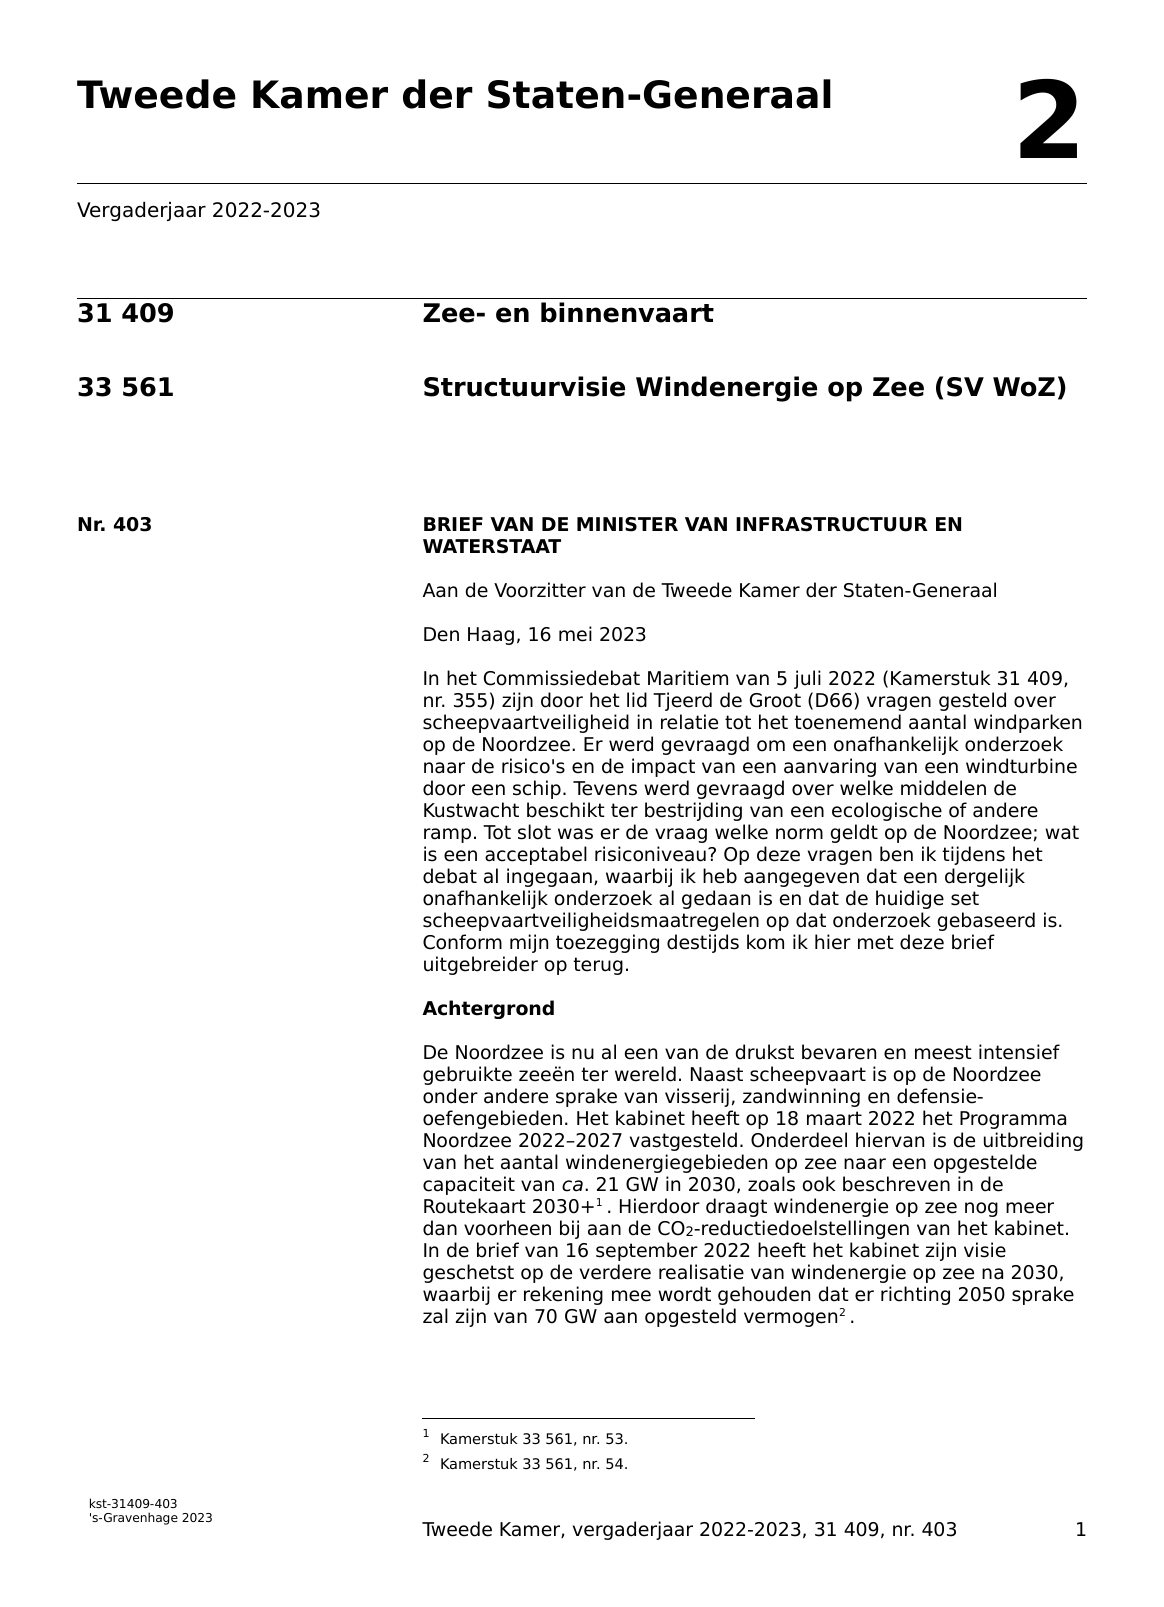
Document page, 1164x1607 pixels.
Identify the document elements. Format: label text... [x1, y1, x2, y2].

text Kamerstuk 33 561, nr. 54. [422, 1452, 1087, 1474]
table_header 2 [886, 59, 1087, 183]
subtitle 33 561 Structuurvisie Windenergie op Zee (SV WoZ) [77, 373, 1087, 403]
text Aan de Voorzitter van de Tweede Kamer der Staten-Generaal [422, 580, 1087, 602]
table_cell Vergaderjaar 2022-2023 [77, 184, 1087, 298]
text Den Haag, 16 mei 2023 [422, 624, 1087, 646]
subtitle Nr. 403 BRIEF VAN DE MINISTER VAN INFRASTRUCTUUR EN WATERSTAAT [77, 514, 1087, 558]
table_header Tweede Kamer der Staten-Generaal [77, 59, 886, 183]
text De Noordzee is nu al een van de drukst bevaren en meest intensief gebruikte zeeën ter wereld. Naast scheepvaart is op de Noordzee onder andere sprake van visserij, zandwinning en defensie-oefengebieden. Het kabinet heeft op 18 maart 2022 het Programma Noordzee 2022–2027 vastgesteld. Onderdeel hiervan is de uitbreiding van het aantal windenergiegebieden op zee naar een opgestelde capaciteit van ca. 21 GW in 2030, zoals ook beschreven in de Routekaart 2030+. Hierdoor draagt windenergie op zee nog meer dan voorheen bij aan de CO2-reductiedoelstellingen van het kabinet. In de brief van 16 september 2022 heeft het kabinet zijn visie geschetst op de verdere realisatie van windenergie op zee na 2030, waarbij er rekening mee wordt gehouden dat er richting 2050 sprake zal zijn van 70 GW aan opgesteld vermogen. [422, 1042, 1087, 1328]
text kst-31409-403 [88, 1497, 323, 1511]
text Kamerstuk 33 561, nr. 53. [422, 1427, 1087, 1449]
text In het Commissiedebat Maritiem van 5 juli 2022 (Kamerstuk 31 409, nr. 355) zijn door het lid Tjeerd de Groot (D66) vragen gesteld over scheepvaartveiligheid in relatie tot het toenemend aantal windparken op de Noordzee. Er werd gevraagd om een onafhankelijk onderzoek naar de risico's en de impact van een aanvaring van een windturbine door een schip. Tevens werd gevraagd over welke middelen de Kustwacht beschikt ter bestrijding van een ecologische of andere ramp. Tot slot was er de vraag welke norm geldt op de Noordzee; wat is een acceptabel risiconiveau? Op deze vragen ben ik tijdens het debat al ingegaan, waarbij ik heb aangegeven dat een dergelijk onafhankelijk onderzoek al gedaan is en dat de huidige set scheepvaartveiligheidsmaatregelen op dat onderzoek gebaseerd is. Conform mijn toezegging destijds kom ik hier met deze brief uitgebreider op terug. [422, 668, 1087, 976]
subtitle 31 409 Zee- en binnenvaart [77, 299, 1087, 329]
subtitle Achtergrond [422, 998, 1087, 1020]
text 's-Gravenhage 2023 [88, 1511, 323, 1525]
